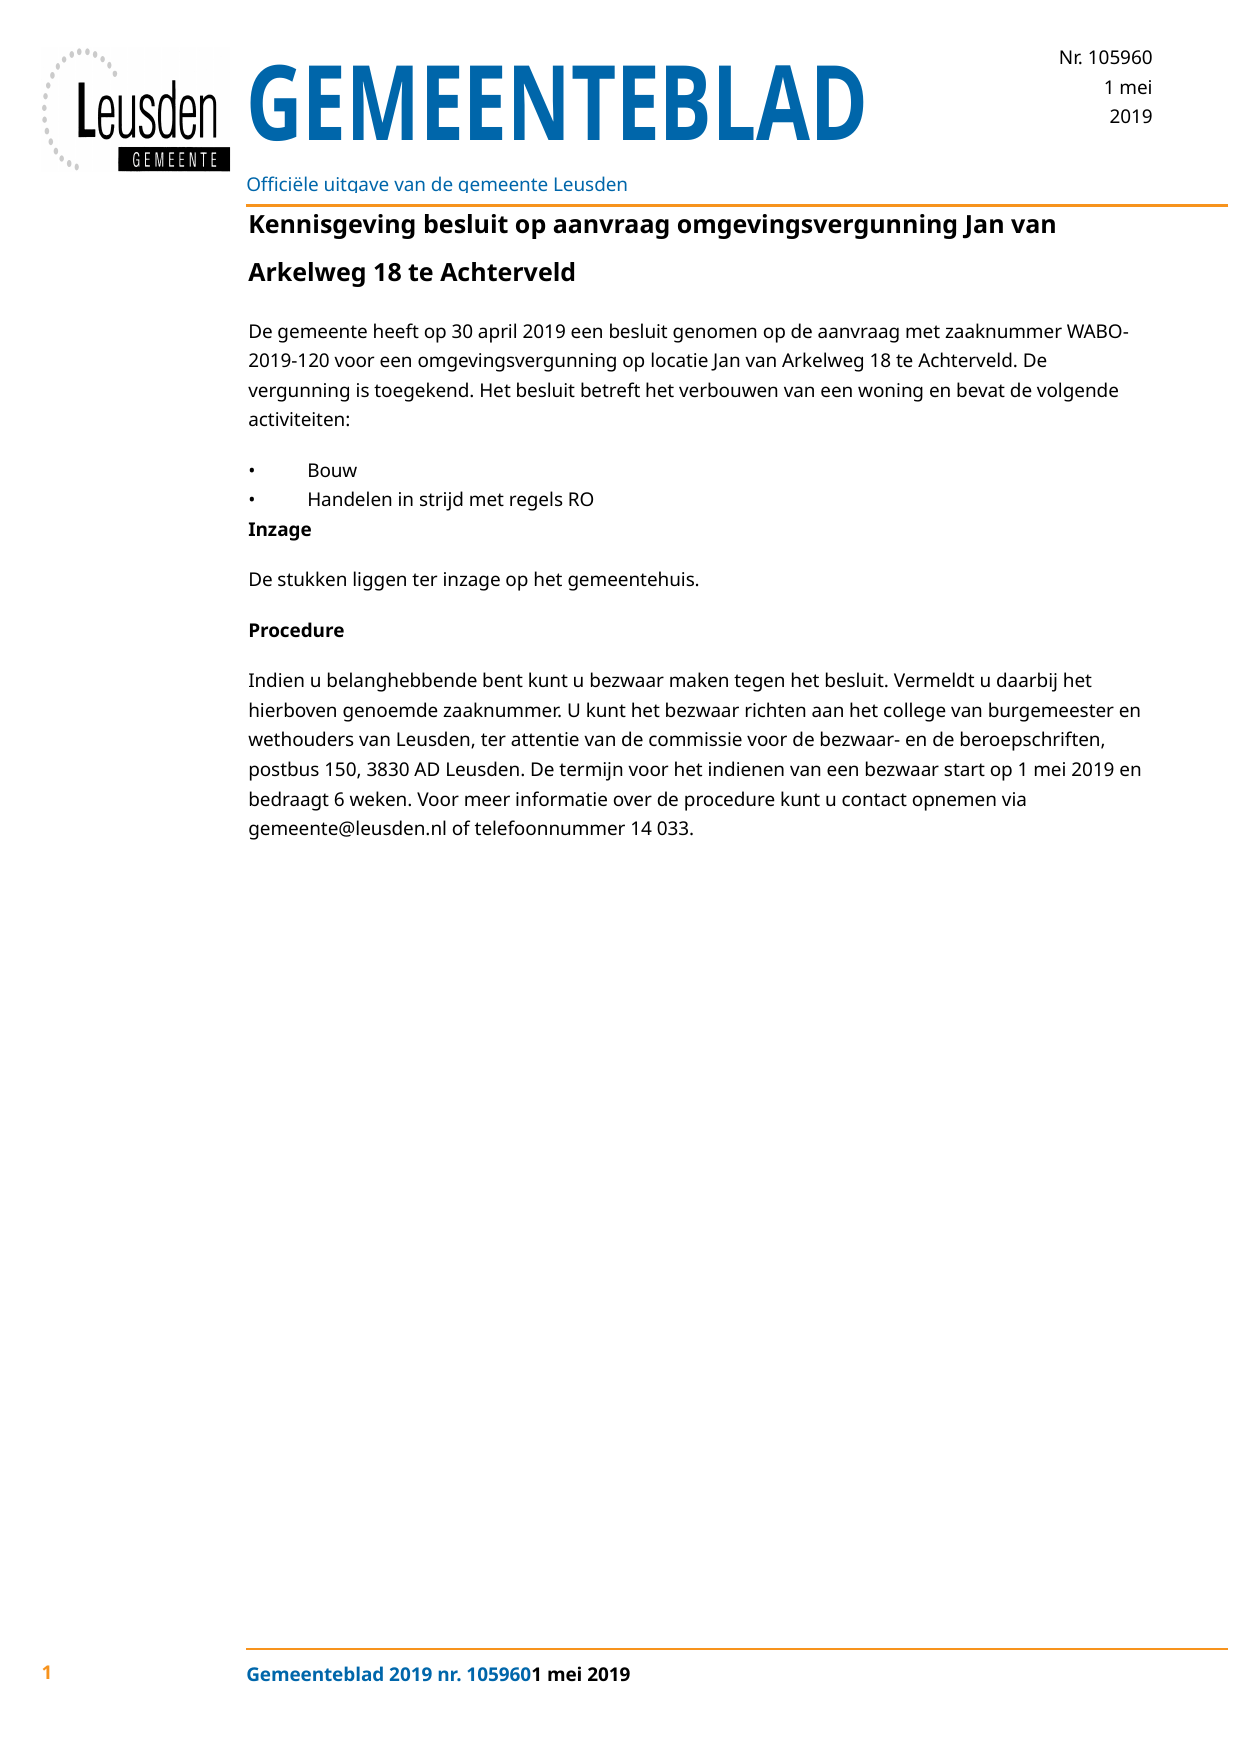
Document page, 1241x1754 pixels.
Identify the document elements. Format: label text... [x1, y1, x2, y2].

text Kennisgeving besluit op aanvraag omgevingsvergunning Jan van Arkelweg 18 te Achterveld [248, 207, 1152, 288]
text Indien u belanghebbende bent kunt u bezwaar maken tegen het besluit. Vermeldt u daarbij het hierboven genoemde zaaknummer. U kunt het bezwaar richten aan het college van burgemeester en wethouders van Leusden, ter attentie van de commissie voor de bezwaar- en de beroepschriften, postbus 150, 3830 AD Leusden. De termijn voor het indienen van een bezwaar start op 1 mei 2019 en bedraagt 6 weken. Voor meer informatie over de procedure kunt u contact opnemen via gemeente@leusden.nl of telefoonnummer 14 033. [248, 667, 1152, 841]
text Inzage [248, 516, 1152, 542]
text De stukken liggen ter inzage op het gemeentehuis. [248, 567, 1152, 592]
picture [41, 47, 231, 172]
text Procedure [248, 617, 1152, 643]
list Handelen in strijd met regels RO [248, 487, 1152, 512]
list Bouw [248, 457, 1152, 483]
text De gemeente heeft op 30 april 2019 een besluit genomen op de aanvraag met zaaknummer WABO-2019-120 voor een omgevingsvergunning op locatie Jan van Arkelweg 18 te Achterveld. De vergunning is toegekend. Het besluit betreft het verbouwen van een woning en bevat de volgende activiteiten: [248, 318, 1152, 432]
